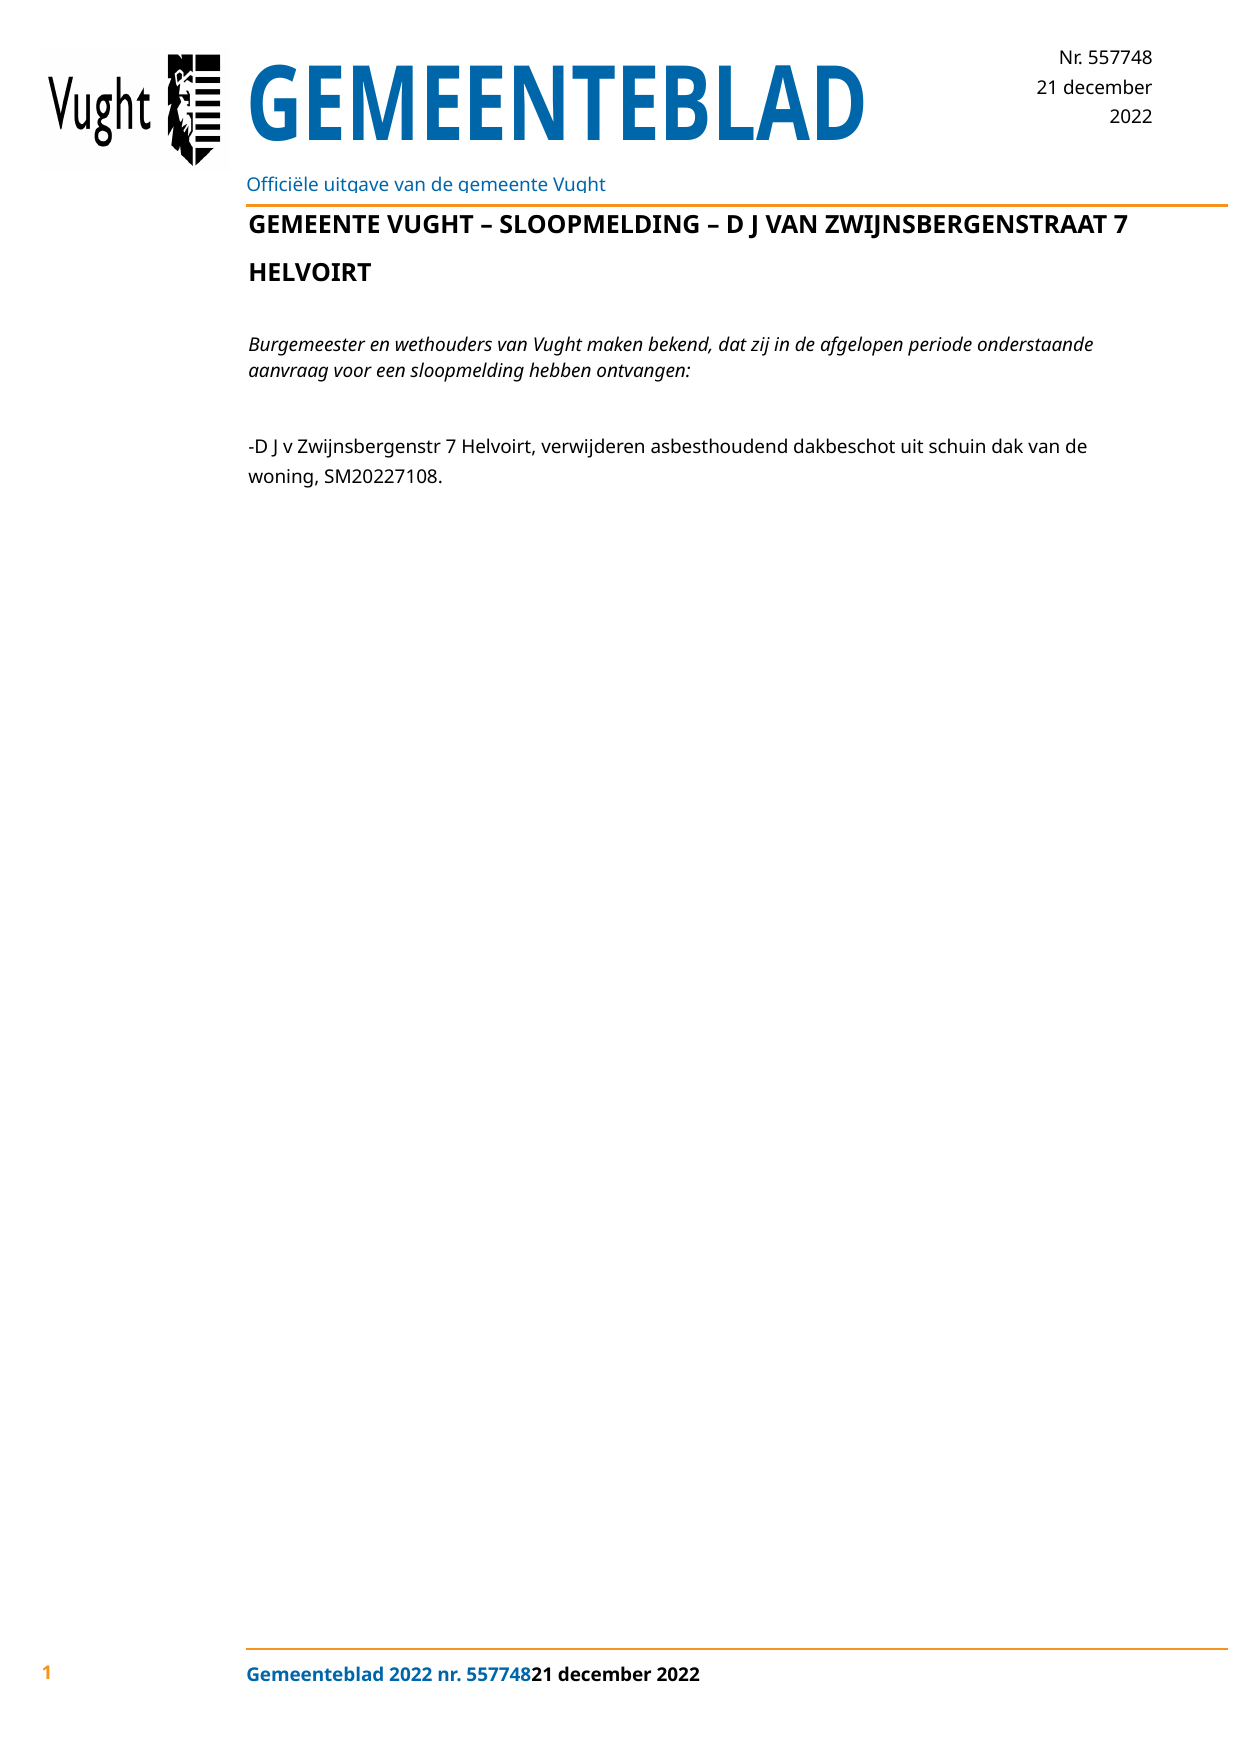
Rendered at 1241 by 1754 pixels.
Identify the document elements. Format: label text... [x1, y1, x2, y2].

picture [41, 47, 231, 172]
text Burgemeester en wethouders van Vught maken bekend, dat zij in de afgelopen periode onderstaande aanvraag voor een sloopmelding hebben ontvangen: [248, 331, 1152, 383]
text -D J v Zwijnsbergenstr 7 Helvoirt, verwijderen asbesthoudend dakbeschot uit schuin dak van de woning, SM20227108. [248, 433, 1152, 489]
text GEMEENTE VUGHT – SLOOPMELDING – D J VAN ZWIJNSBERGENSTRAAT 7 HELVOIRT [248, 207, 1152, 288]
